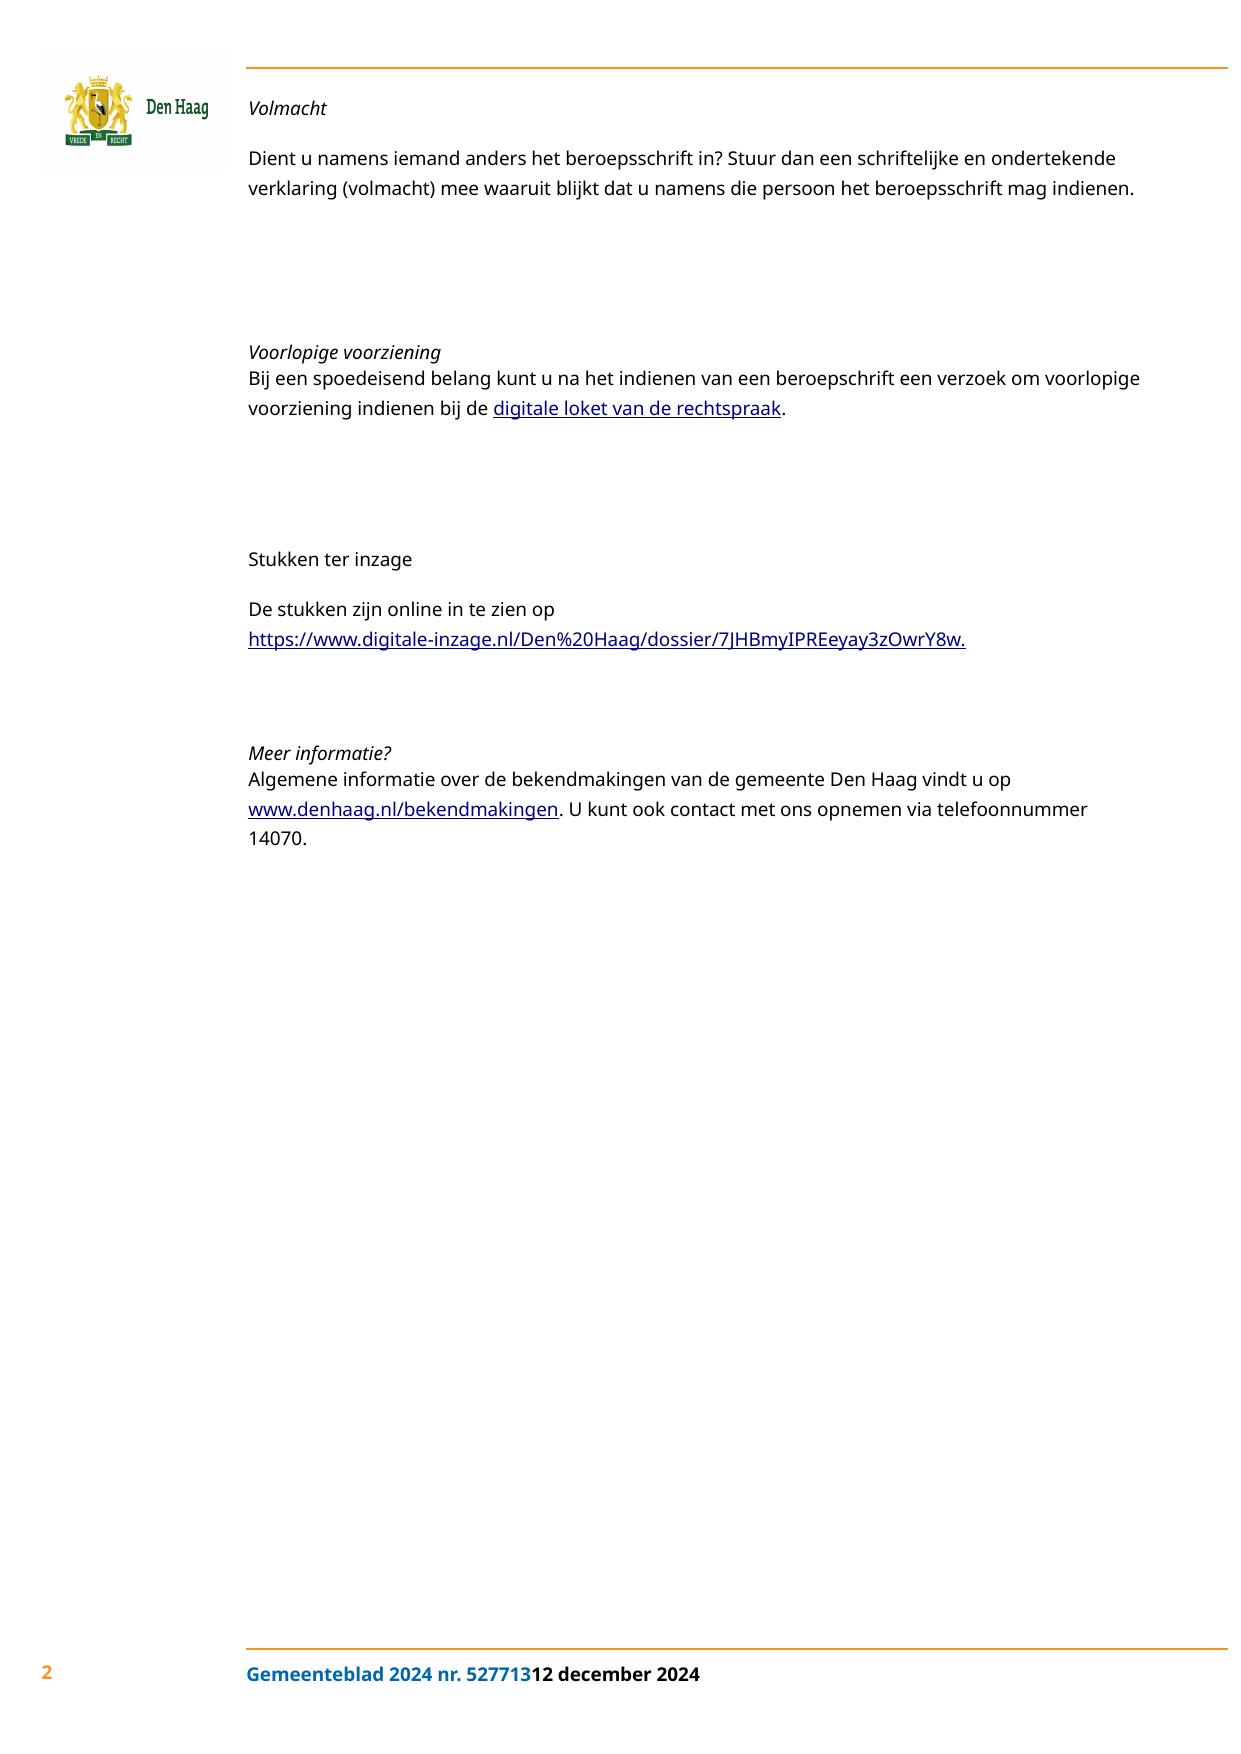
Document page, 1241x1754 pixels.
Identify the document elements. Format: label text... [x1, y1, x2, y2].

text Stukken ter inzage [248, 546, 1152, 572]
text Dient u namens iemand anders het beroepsschrift in? Stuur dan een schriftelijke en ondertekende verklaring (volmacht) mee waaruit blijkt dat u namens die persoon het beroepsschrift mag indienen. [248, 145, 1152, 201]
text Bij een spoedeisend belang kunt u na het indienen van een beroepschrift een verzoek om voorlopige voorziening indienen bij de digitale loket van de rechtspraak. [248, 365, 1152, 421]
text Meer informatie? [248, 741, 1152, 766]
text Voorlopige voorziening [248, 339, 1152, 365]
text Algemene informatie over de bekendmakingen van de gemeente Den Haag vindt u op www.denhaag.nl/bekendmakingen. U kunt ook contact met ons opnemen via telefoonnummer 14070. [248, 766, 1152, 851]
text Volmacht [248, 95, 1152, 121]
text De stukken zijn online in te zien op https://www.digitale-inzage.nl/Den%20Haag/dossier/7JHBmyIPREeyay3zOwrY8w. [248, 597, 1152, 652]
picture [41, 47, 231, 172]
